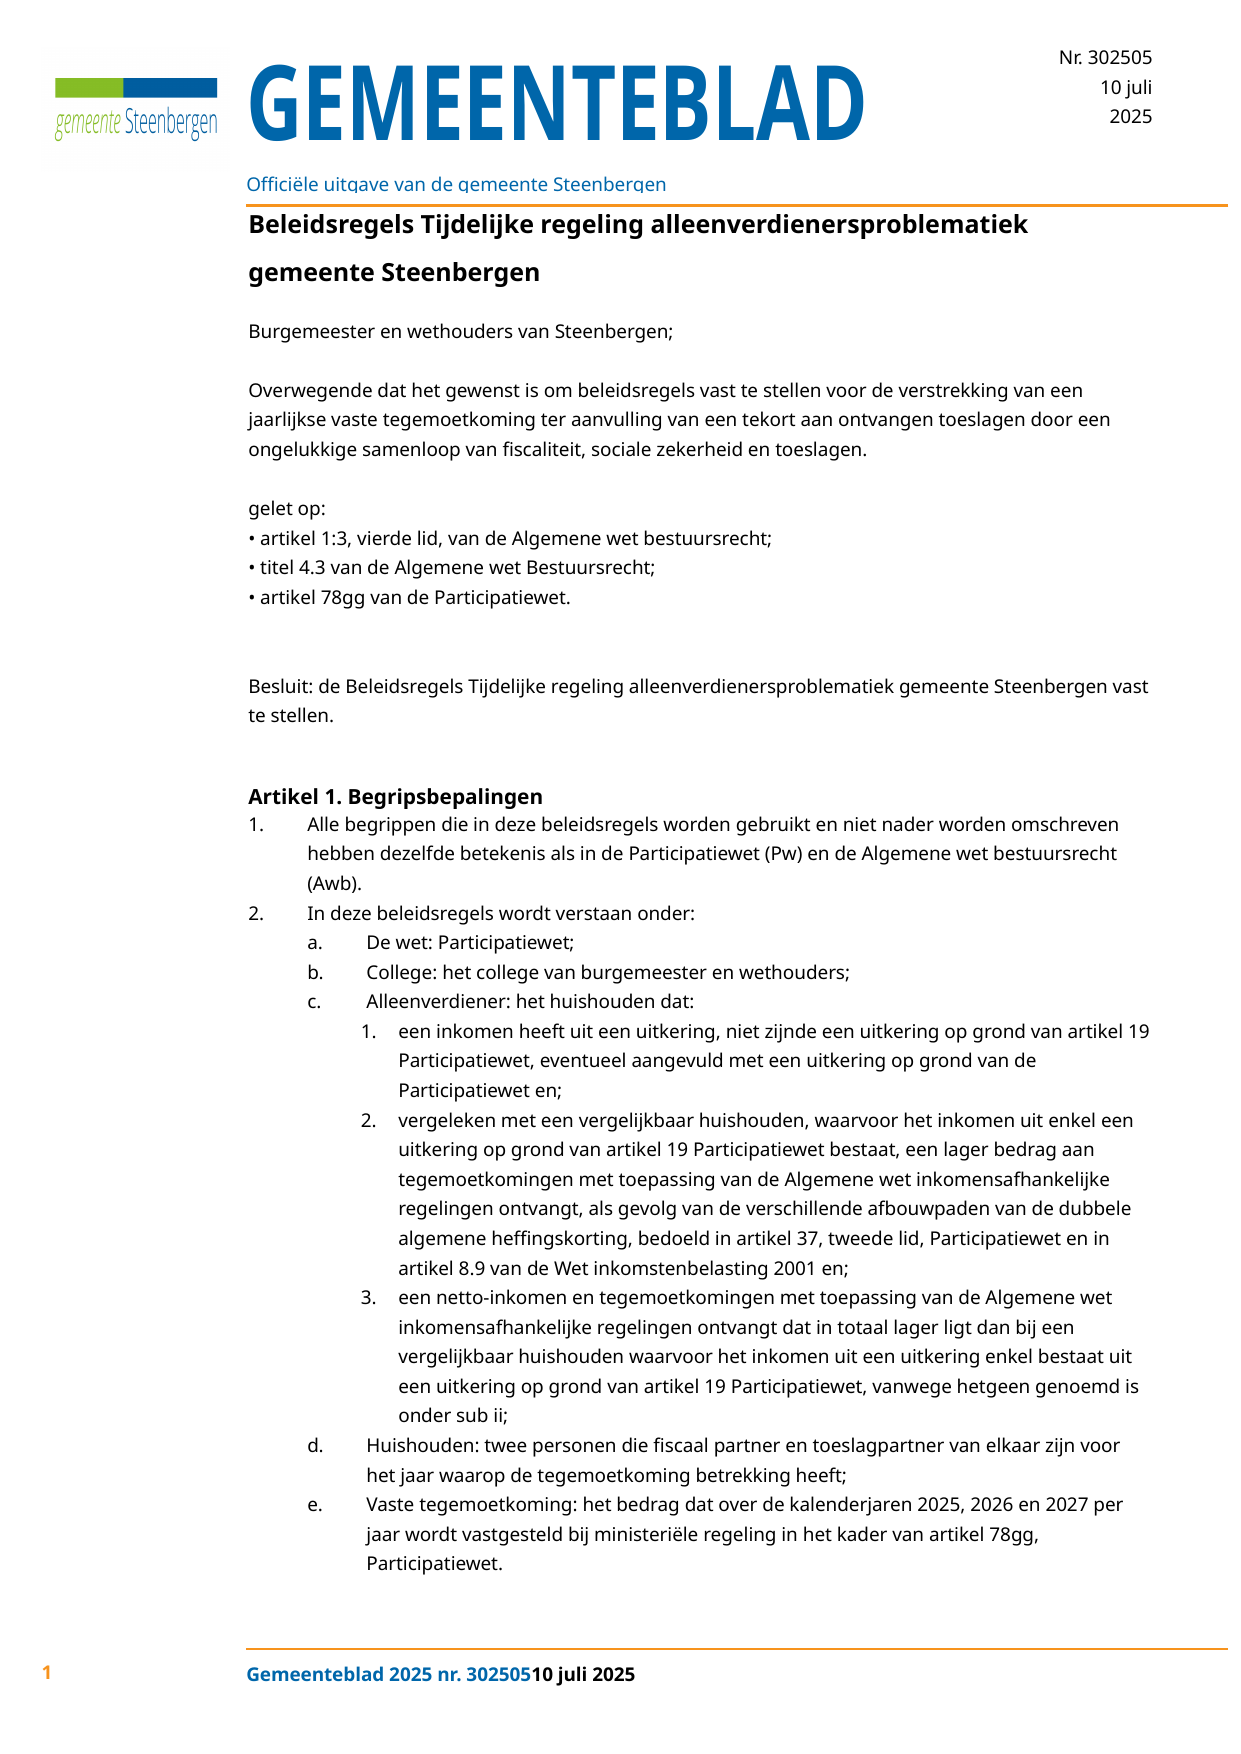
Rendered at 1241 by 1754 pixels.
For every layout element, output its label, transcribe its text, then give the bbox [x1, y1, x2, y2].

text Burgemeester en wethouders van Steenbergen; [248, 318, 1152, 344]
text • artikel 78gg van de Participatiewet. [248, 584, 1152, 610]
list Alle begrippen die in deze beleidsregels worden gebruikt en niet nader worden omschreven hebben dezelfde betekenis als in de Participatiewet (Pw) en de Algemene wet bestuursrecht (Awb). [248, 811, 1152, 896]
text Overwegende dat het gewenst is om beleidsregels vast te stellen voor de verstrekking van een jaarlijkse vaste tegemoetkoming ter aanvulling van een tekort aan ontvangen toeslagen door een ongelukkige samenloop van fiscaliteit, sociale zekerheid en toeslagen. [248, 377, 1152, 462]
picture [41, 47, 231, 172]
list een inkomen heeft uit een uitkering, niet zijnde een uitkering op grond van artikel 19 Participatiewet, eventueel aangevuld met een uitkering op grond van de Participatiewet en; [361, 1018, 1152, 1103]
text Besluit: de Beleidsregels Tijdelijke regeling alleenverdienersproblematiek gemeente Steenbergen vast te stellen. [248, 673, 1152, 728]
list Huishouden: twee personen die fiscaal partner en toeslagpartner van elkaar zijn voor het jaar waarop de tegemoetkoming betrekking heeft; [307, 1432, 1152, 1487]
text Artikel 1. Begripsbepalingen [248, 782, 1152, 811]
list College: het college van burgemeester en wethouders; [307, 959, 1152, 984]
list Alleenverdiener: het huishouden dat: [307, 988, 1152, 1014]
text • titel 4.3 van de Algemene wet Bestuursrecht; [248, 554, 1152, 580]
list een netto-inkomen en tegemoetkomingen met toepassing van de Algemene wet inkomensafhankelijke regelingen ontvangt dat in totaal lager ligt dan bij een vergelijkbaar huishouden waarvoor het inkomen uit een uitkering enkel bestaat uit een uitkering op grond van artikel 19 Participatiewet, vanwege hetgeen genoemd is onder sub ii; [361, 1284, 1152, 1428]
list Vaste tegemoetkoming: het bedrag dat over de kalenderjaren 2025, 2026 en 2027 per jaar wordt vastgesteld bij ministeriële regeling in het kader van artikel 78gg, Participatiewet. [307, 1491, 1152, 1576]
text Beleidsregels Tijdelijke regeling alleenverdienersproblematiek gemeente Steenbergen [248, 207, 1152, 288]
list vergeleken met een vergelijkbaar huishouden, waarvoor het inkomen uit enkel een uitkering op grond van artikel 19 Participatiewet bestaat, een lager bedrag aan tegemoetkomingen met toepassing van de Algemene wet inkomensafhankelijke regelingen ontvangt, als gevolg van de verschillende afbouwpaden van de dubbele algemene heffingskorting, bedoeld in artikel 37, tweede lid, Participatiewet en in artikel 8.9 van de Wet inkomstenbelasting 2001 en; [361, 1107, 1152, 1280]
text • artikel 1:3, vierde lid, van de Algemene wet bestuursrecht; [248, 525, 1152, 551]
list De wet: Participatiewet; [307, 929, 1152, 955]
text gelet op: [248, 495, 1152, 521]
list In deze beleidsregels wordt verstaan onder: [248, 900, 1152, 925]
